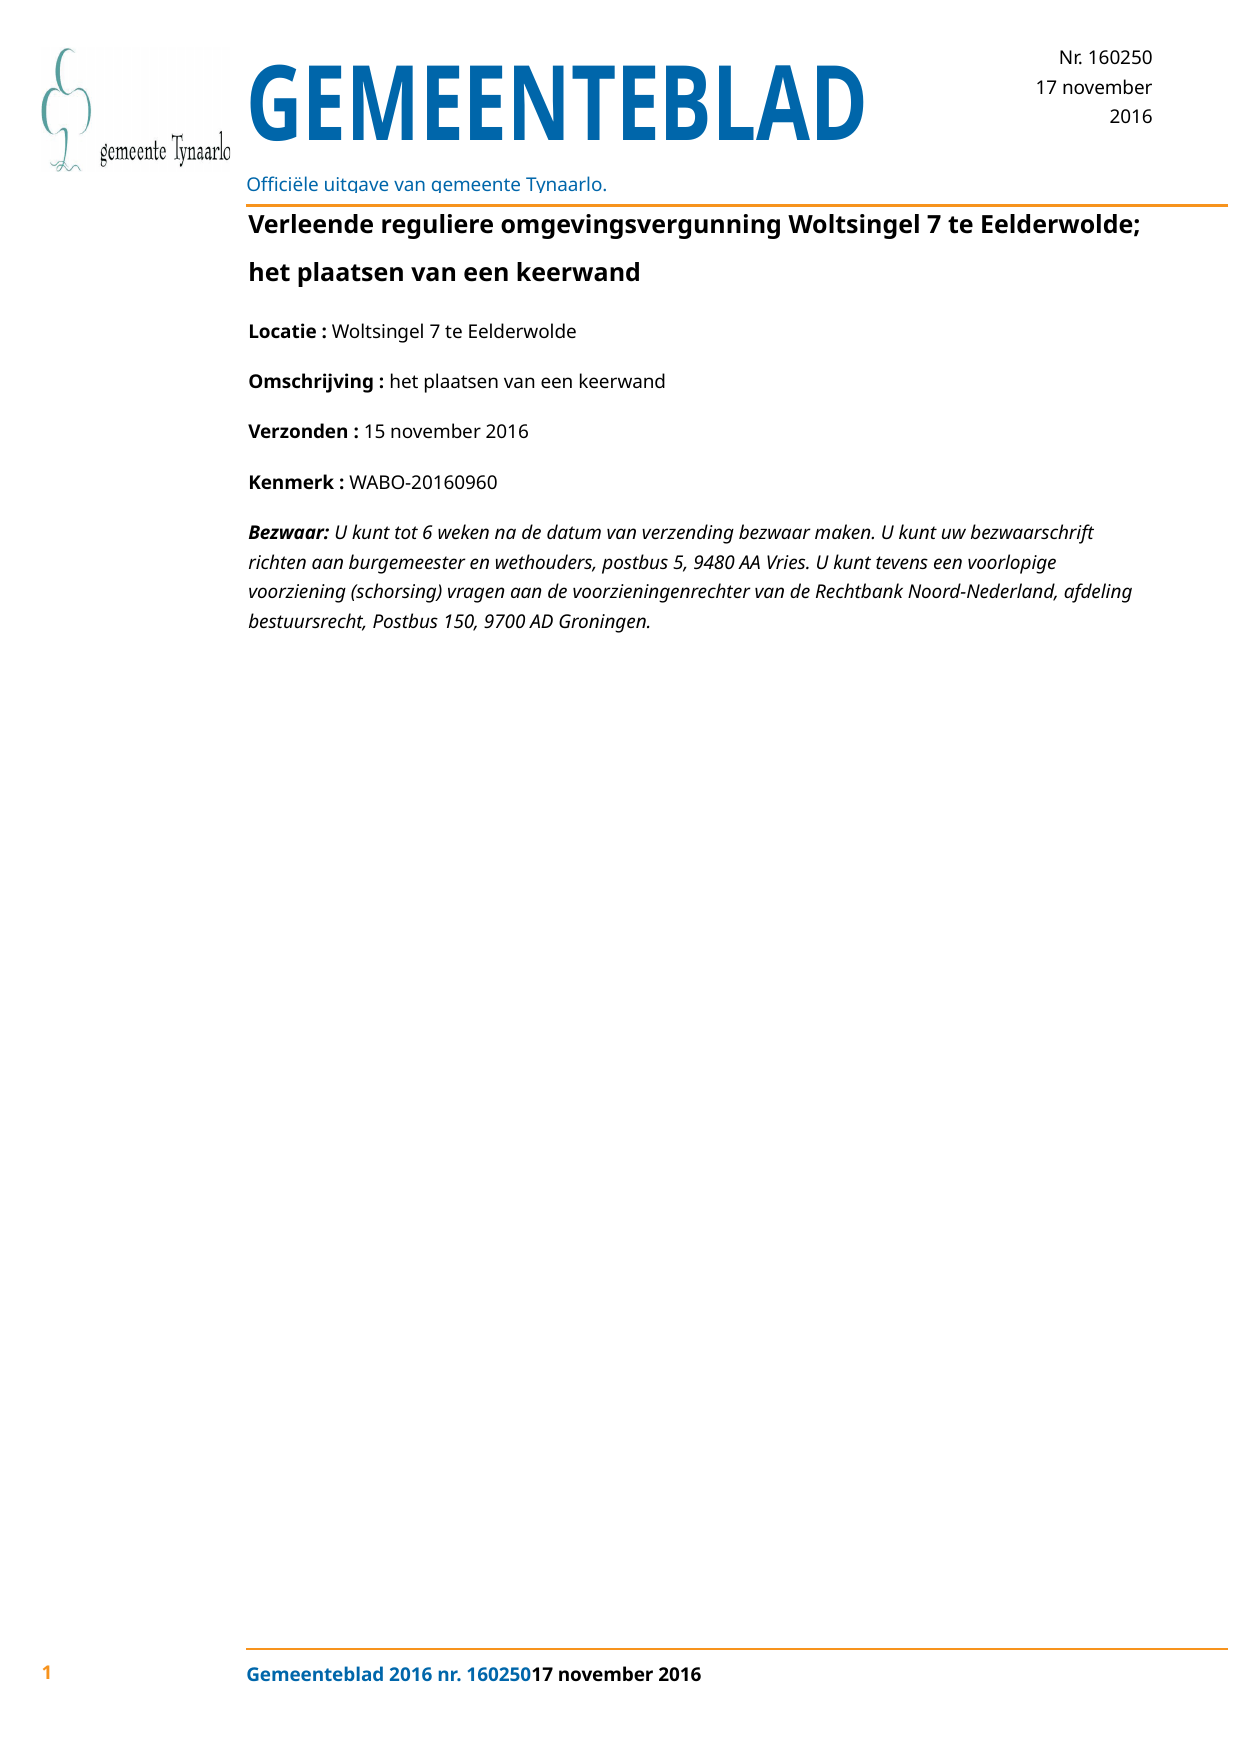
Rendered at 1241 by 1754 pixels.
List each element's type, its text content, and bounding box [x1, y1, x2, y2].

text Verleende reguliere omgevingsvergunning Woltsingel 7 te Eelderwolde; het plaatsen van een keerwand [248, 207, 1152, 288]
text Kenmerk : WABO-20160960 [248, 469, 1152, 495]
text Locatie : Woltsingel 7 te Eelderwolde [248, 318, 1152, 344]
text Verzonden : 15 november 2016 [248, 419, 1152, 444]
picture [41, 47, 231, 172]
text Omschrijving : het plaatsen van een keerwand [248, 368, 1152, 394]
text Bezwaar: U kunt tot 6 weken na de datum van verzending bezwaar maken. U kunt uw bezwaarschrift richten aan burgemeester en wethouders, postbus 5, 9480 AA Vries. U kunt tevens een voorlopige voorziening (schorsing) vragen aan de voorzieningenrechter van de Rechtbank Noord-Nederland, afdeling bestuursrecht, Postbus 150, 9700 AD Groningen. [248, 519, 1152, 634]
